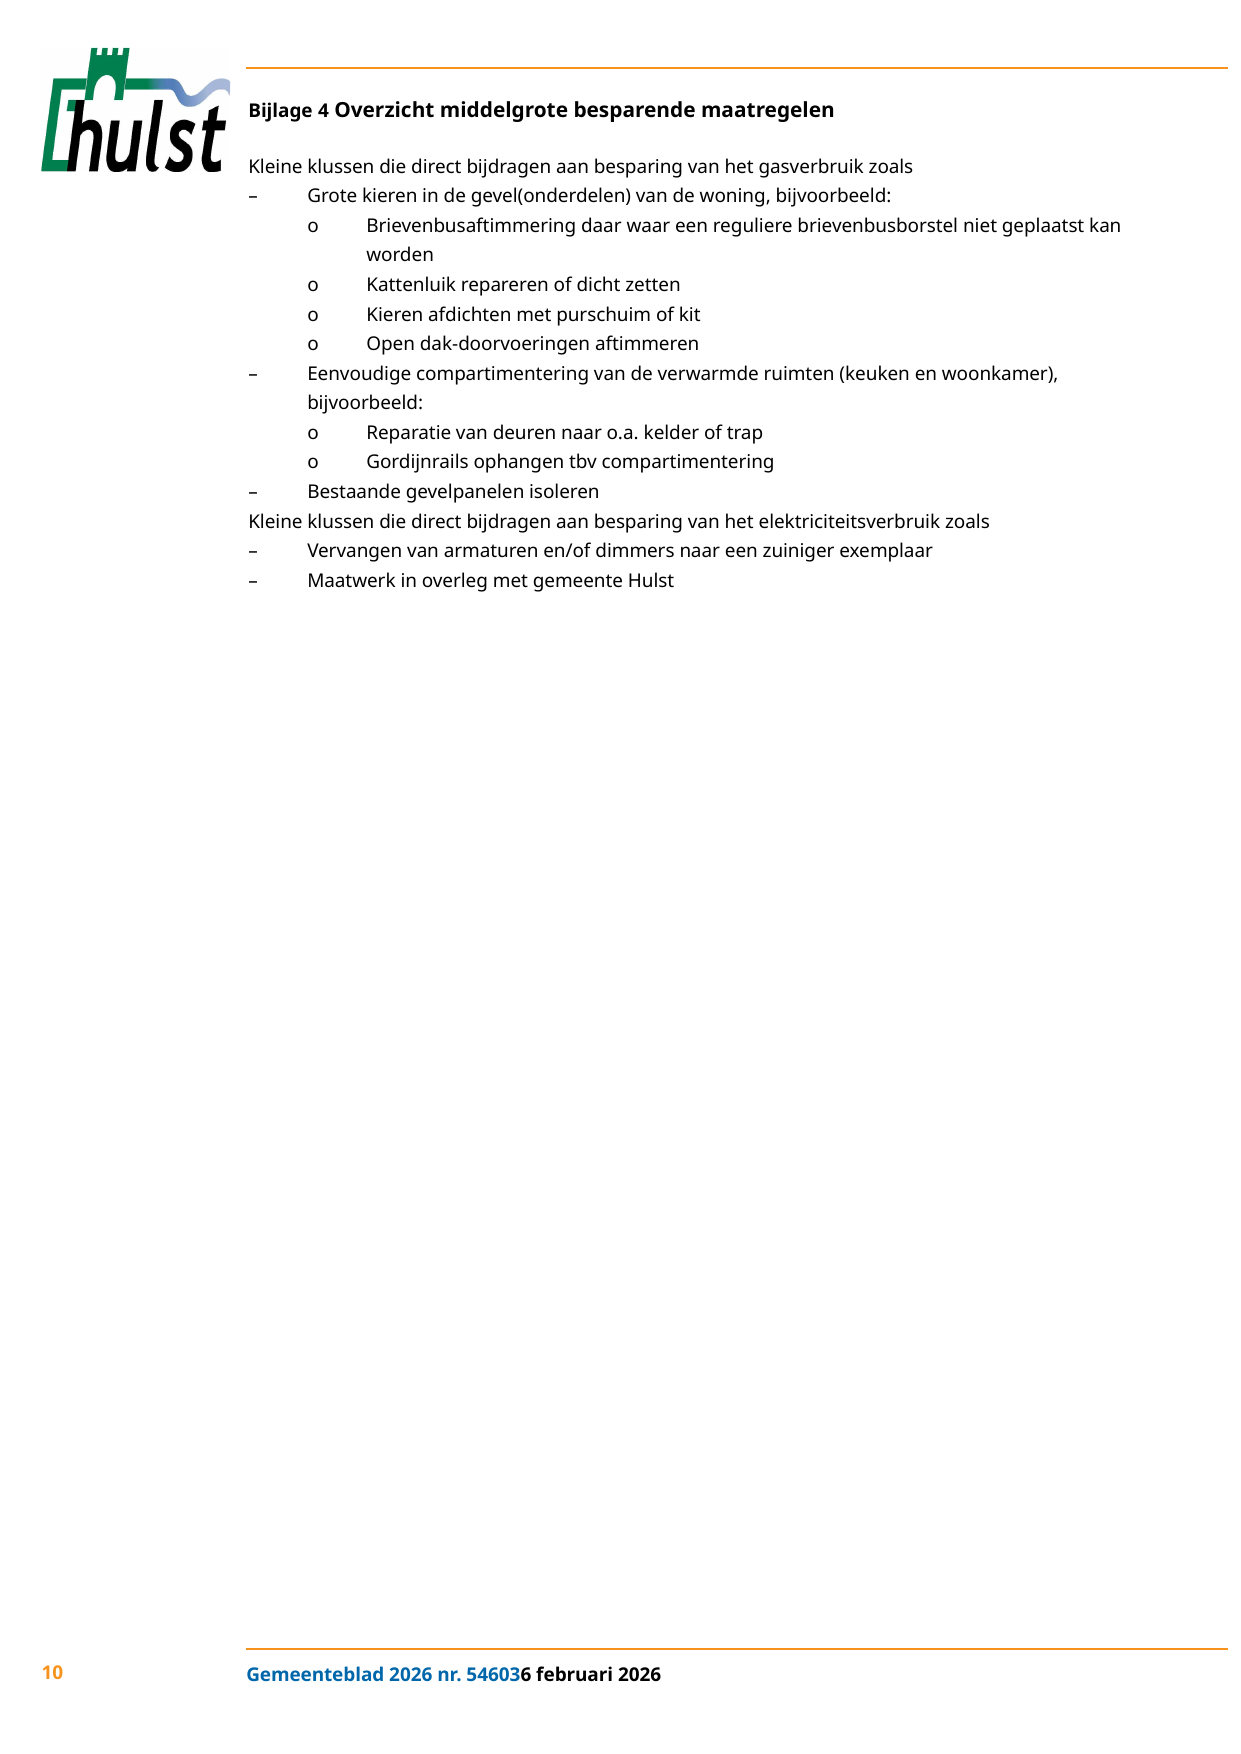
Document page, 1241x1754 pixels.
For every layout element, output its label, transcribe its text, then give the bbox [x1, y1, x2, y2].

text Kleine klussen die direct bijdragen aan besparing van het elektriciteitsverbruik zoals [248, 508, 1152, 534]
list Maatwerk in overleg met gemeente Hulst [248, 567, 1152, 593]
text Kleine klussen die direct bijdragen aan besparing van het gasverbruik zoals [248, 153, 1152, 179]
list Grote kieren in de gevel(onderdelen) van de woning, bijvoorbeeld: [248, 182, 1152, 208]
list Bestaande gevelpanelen isoleren [248, 478, 1152, 504]
list Reparatie van deuren naar o.a. kelder of trap [307, 419, 1152, 445]
list Open dak-doorvoeringen aftimmeren [307, 330, 1152, 356]
picture [41, 47, 231, 172]
list Eenvoudige compartimentering van de verwarmde ruimten (keuken en woonkamer), bijvoorbeeld: [248, 360, 1152, 415]
list Kieren afdichten met purschuim of kit [307, 301, 1152, 327]
list Kattenluik repareren of dicht zetten [307, 271, 1152, 297]
list Brievenbusaftimmering daar waar een reguliere brievenbusborstel niet geplaatst kan worden [307, 212, 1152, 267]
list Vervangen van armaturen en/of dimmers naar een zuiniger exemplaar [248, 537, 1152, 563]
text Bijlage 4 Overzicht middelgrote besparende maatregelen [248, 95, 1152, 123]
list Gordijnrails ophangen tbv compartimentering [307, 449, 1152, 474]
